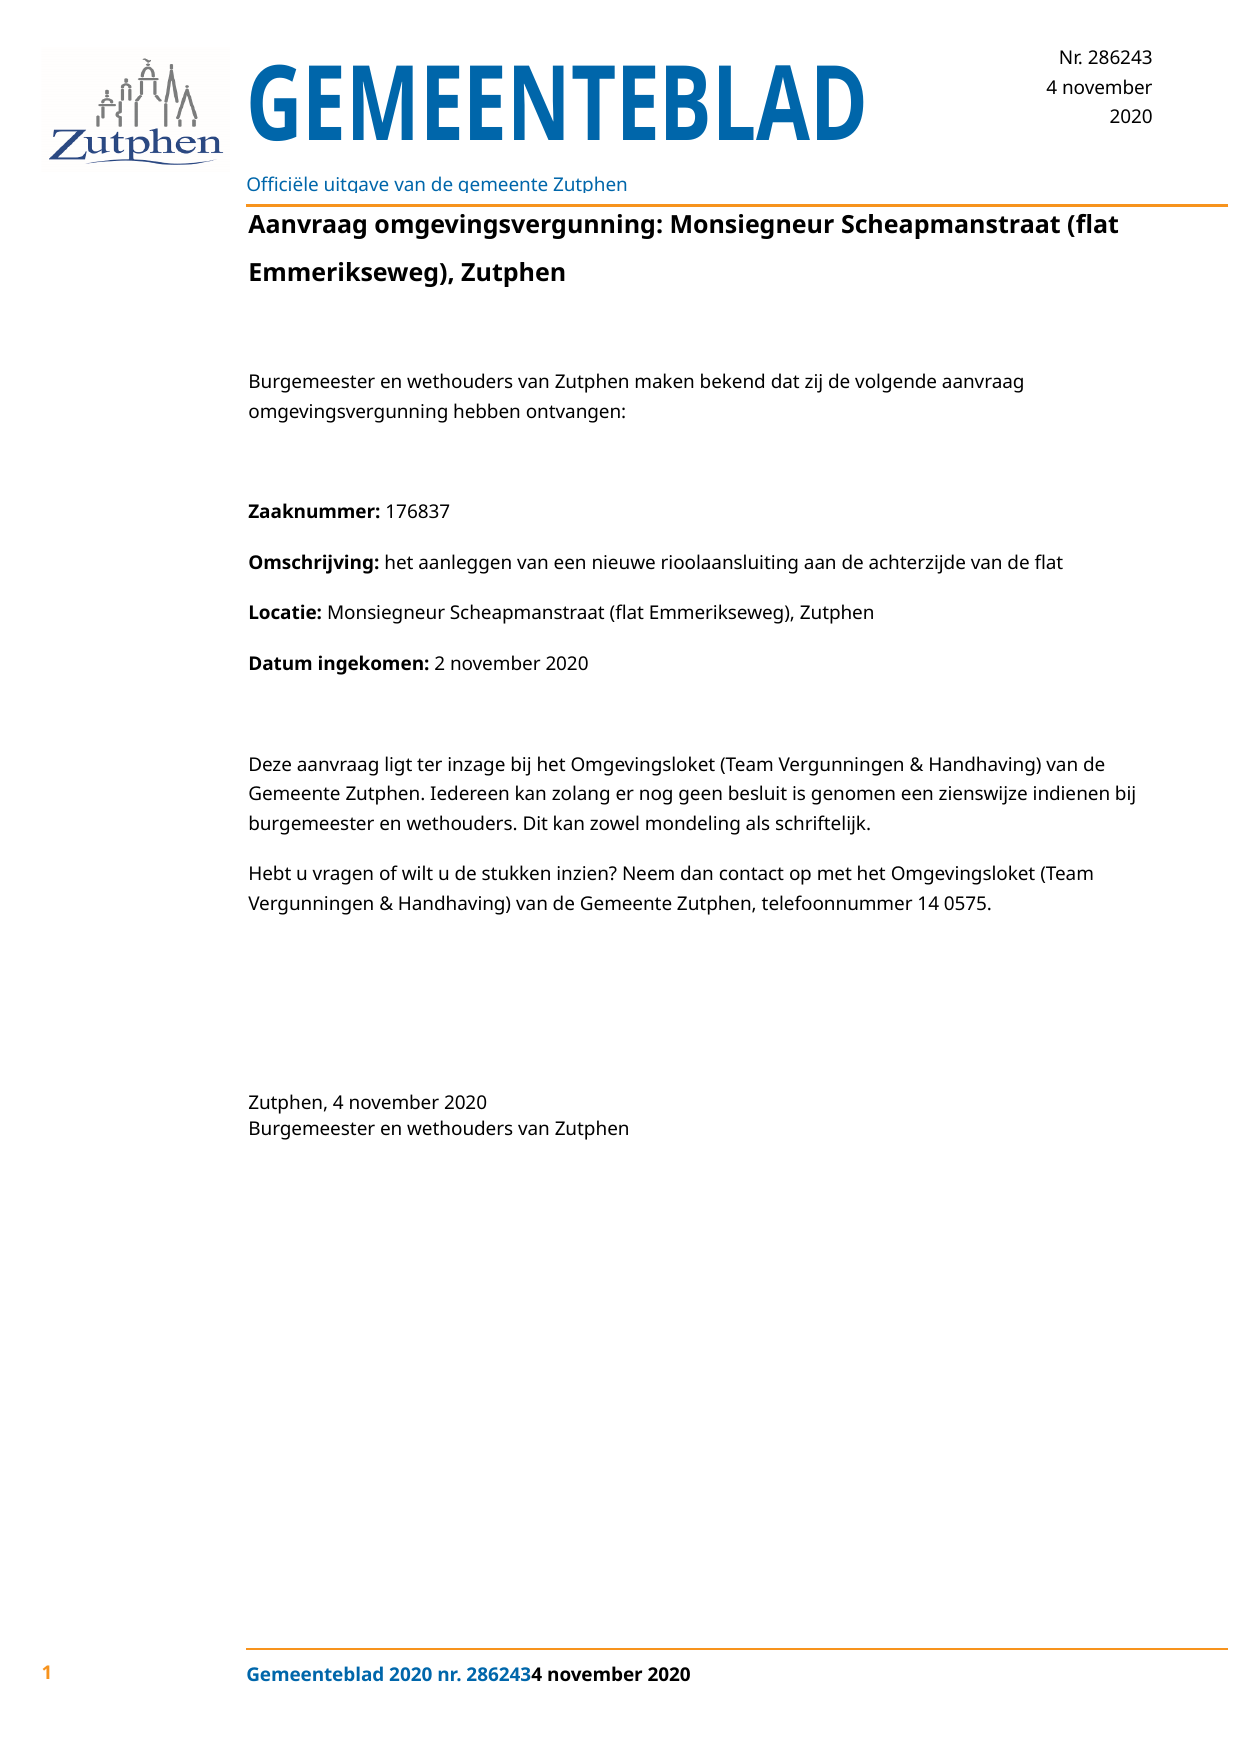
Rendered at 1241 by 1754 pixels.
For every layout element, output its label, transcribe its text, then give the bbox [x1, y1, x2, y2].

text Aanvraag omgevingsvergunning: Monsiegneur Scheapmanstraat (flat Emmerikseweg), Zutphen [248, 207, 1152, 288]
text Datum ingekomen: 2 november 2020 [248, 650, 1152, 676]
picture [41, 47, 231, 172]
text Burgemeester en wethouders van Zutphen maken bekend dat zij de volgende aanvraag omgevingsvergunning hebben ontvangen: [248, 368, 1152, 424]
text Hebt u vragen of wilt u de stukken inzien? Neem dan contact op met het Omgevingsloket (Team Vergunningen & Handhaving) van de Gemeente Zutphen, telefoonnummer 14 0575. [248, 860, 1152, 916]
text Locatie: Monsiegneur Scheapmanstraat (flat Emmerikseweg), Zutphen [248, 599, 1152, 625]
text Burgemeester en wethouders van Zutphen [248, 1115, 1152, 1141]
text Deze aanvraag ligt ter inzage bij het Omgevingsloket (Team Vergunningen & Handhaving) van de Gemeente Zutphen. Iedereen kan zolang er nog geen besluit is genomen een zienswijze indienen bij burgemeester en wethouders. Dit kan zowel mondeling als schriftelijk. [248, 751, 1152, 836]
text Omschrijving: het aanleggen van een nieuwe rioolaansluiting aan de achterzijde van de flat [248, 549, 1152, 575]
text Zutphen, 4 november 2020 [248, 1089, 1152, 1115]
text Zaaknummer: 176837 [248, 499, 1152, 524]
